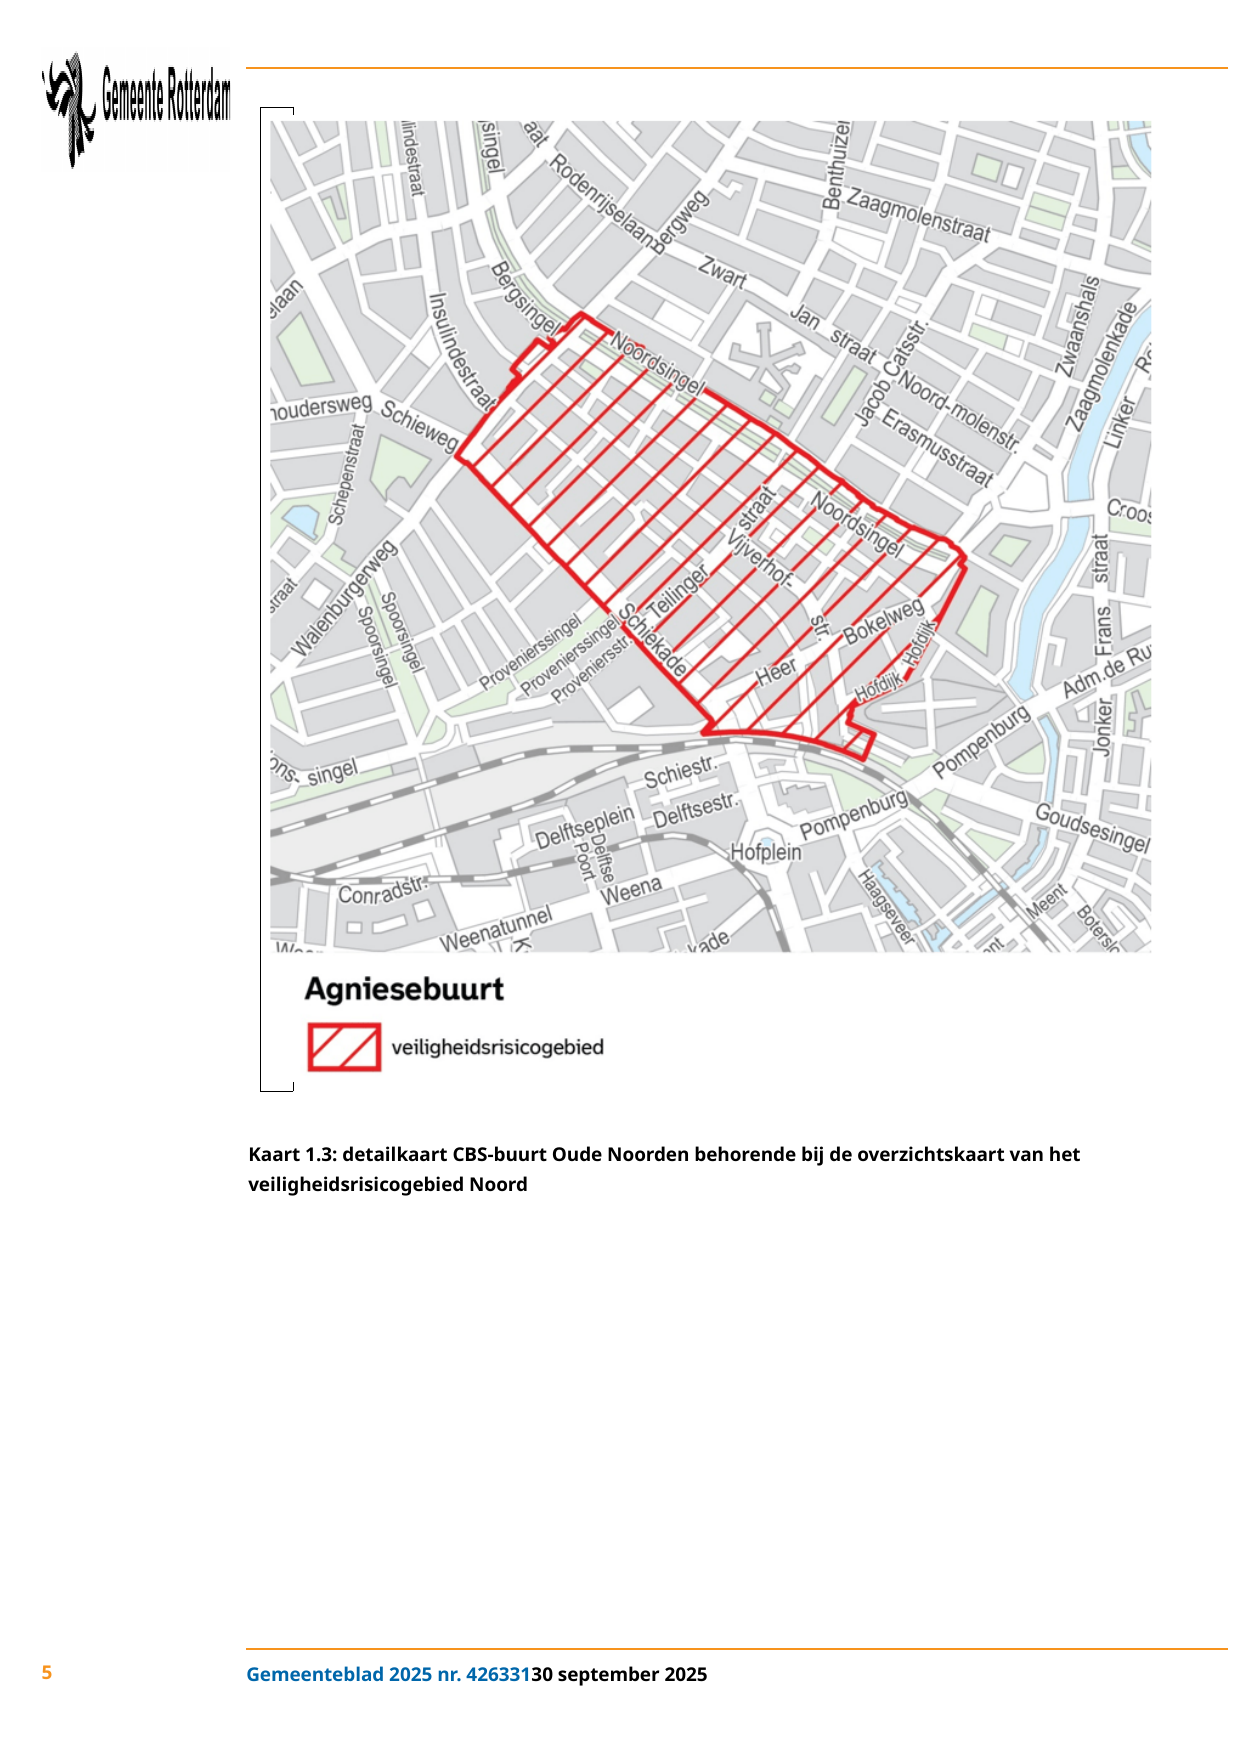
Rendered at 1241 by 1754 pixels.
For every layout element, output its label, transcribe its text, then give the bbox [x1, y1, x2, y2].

picture [41, 47, 231, 172]
picture [268, 115, 1155, 1082]
text Kaart 1.3: detailkaart CBS-buurt Oude Noorden behorende bij de overzichtskaart van het veiligheidsrisicogebied Noord [248, 1142, 1152, 1197]
